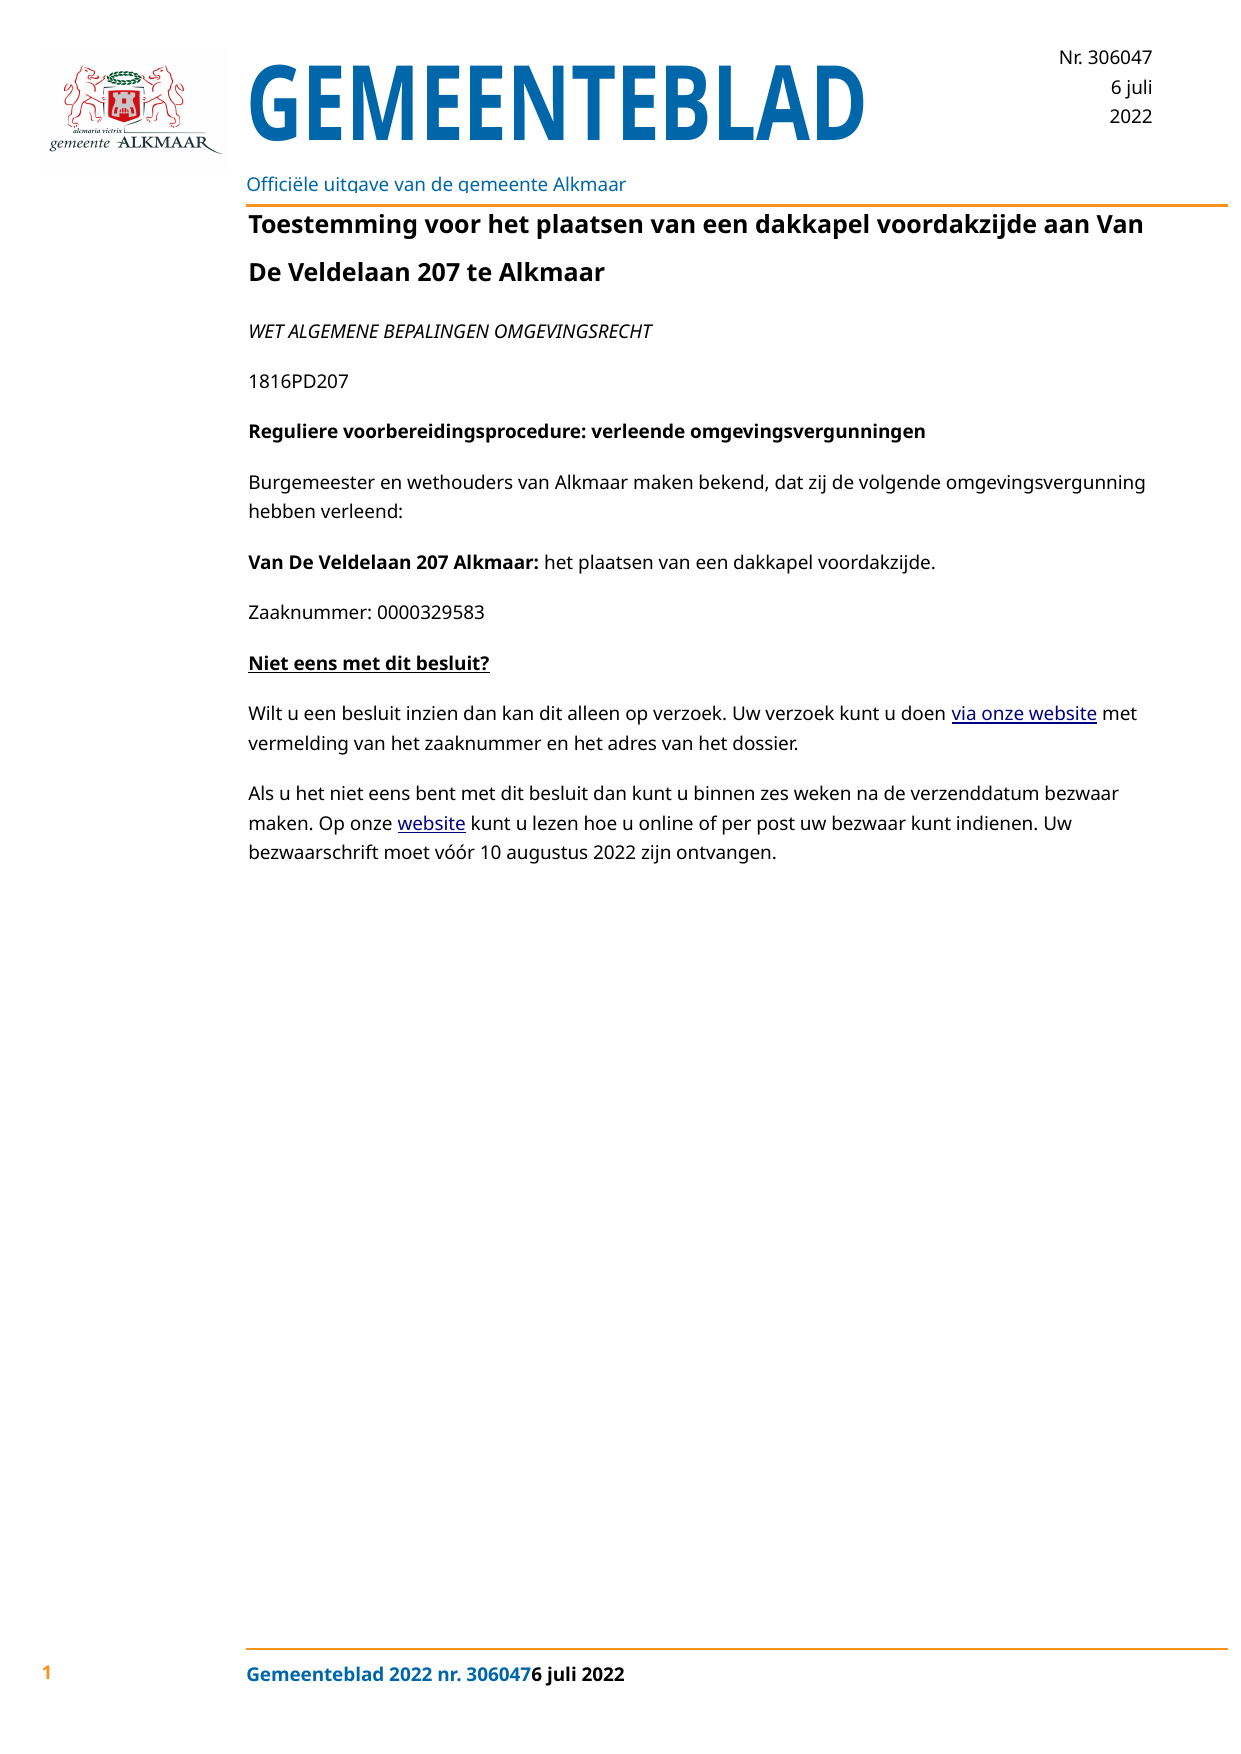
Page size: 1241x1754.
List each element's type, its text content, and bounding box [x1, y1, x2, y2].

text Als u het niet eens bent met dit besluit dan kunt u binnen zes weken na de verzenddatum bezwaar maken. Op onze website kunt u lezen hoe u online of per post uw bezwaar kunt indienen. Uw bezwaarschrift moet vóór 10 augustus 2022 zijn ontvangen. [248, 780, 1152, 865]
text Van De Veldelaan 207 Alkmaar: het plaatsen van een dakkapel voordakzijde. [248, 549, 1152, 575]
text Reguliere voorbereidingsprocedure: verleende omgevingsvergunningen [248, 419, 1152, 444]
text Burgemeester en wethouders van Alkmaar maken bekend, dat zij de volgende omgevingsvergunning hebben verleend: [248, 469, 1152, 524]
text Wilt u een besluit inzien dan kan dit alleen op verzoek. Uw verzoek kunt u doen via onze website met vermelding van het zaaknummer en het adres van het dossier. [248, 700, 1152, 756]
text Niet eens met dit besluit? [248, 650, 1152, 676]
text 1816PD207 [248, 368, 1152, 394]
text Toestemming voor het plaatsen van een dakkapel voordakzijde aan Van De Veldelaan 207 te Alkmaar [248, 207, 1152, 288]
picture [41, 47, 231, 172]
text WET ALGEMENE BEPALINGEN OMGEVINGSRECHT [248, 318, 1152, 344]
text Zaaknummer: 0000329583 [248, 599, 1152, 625]
